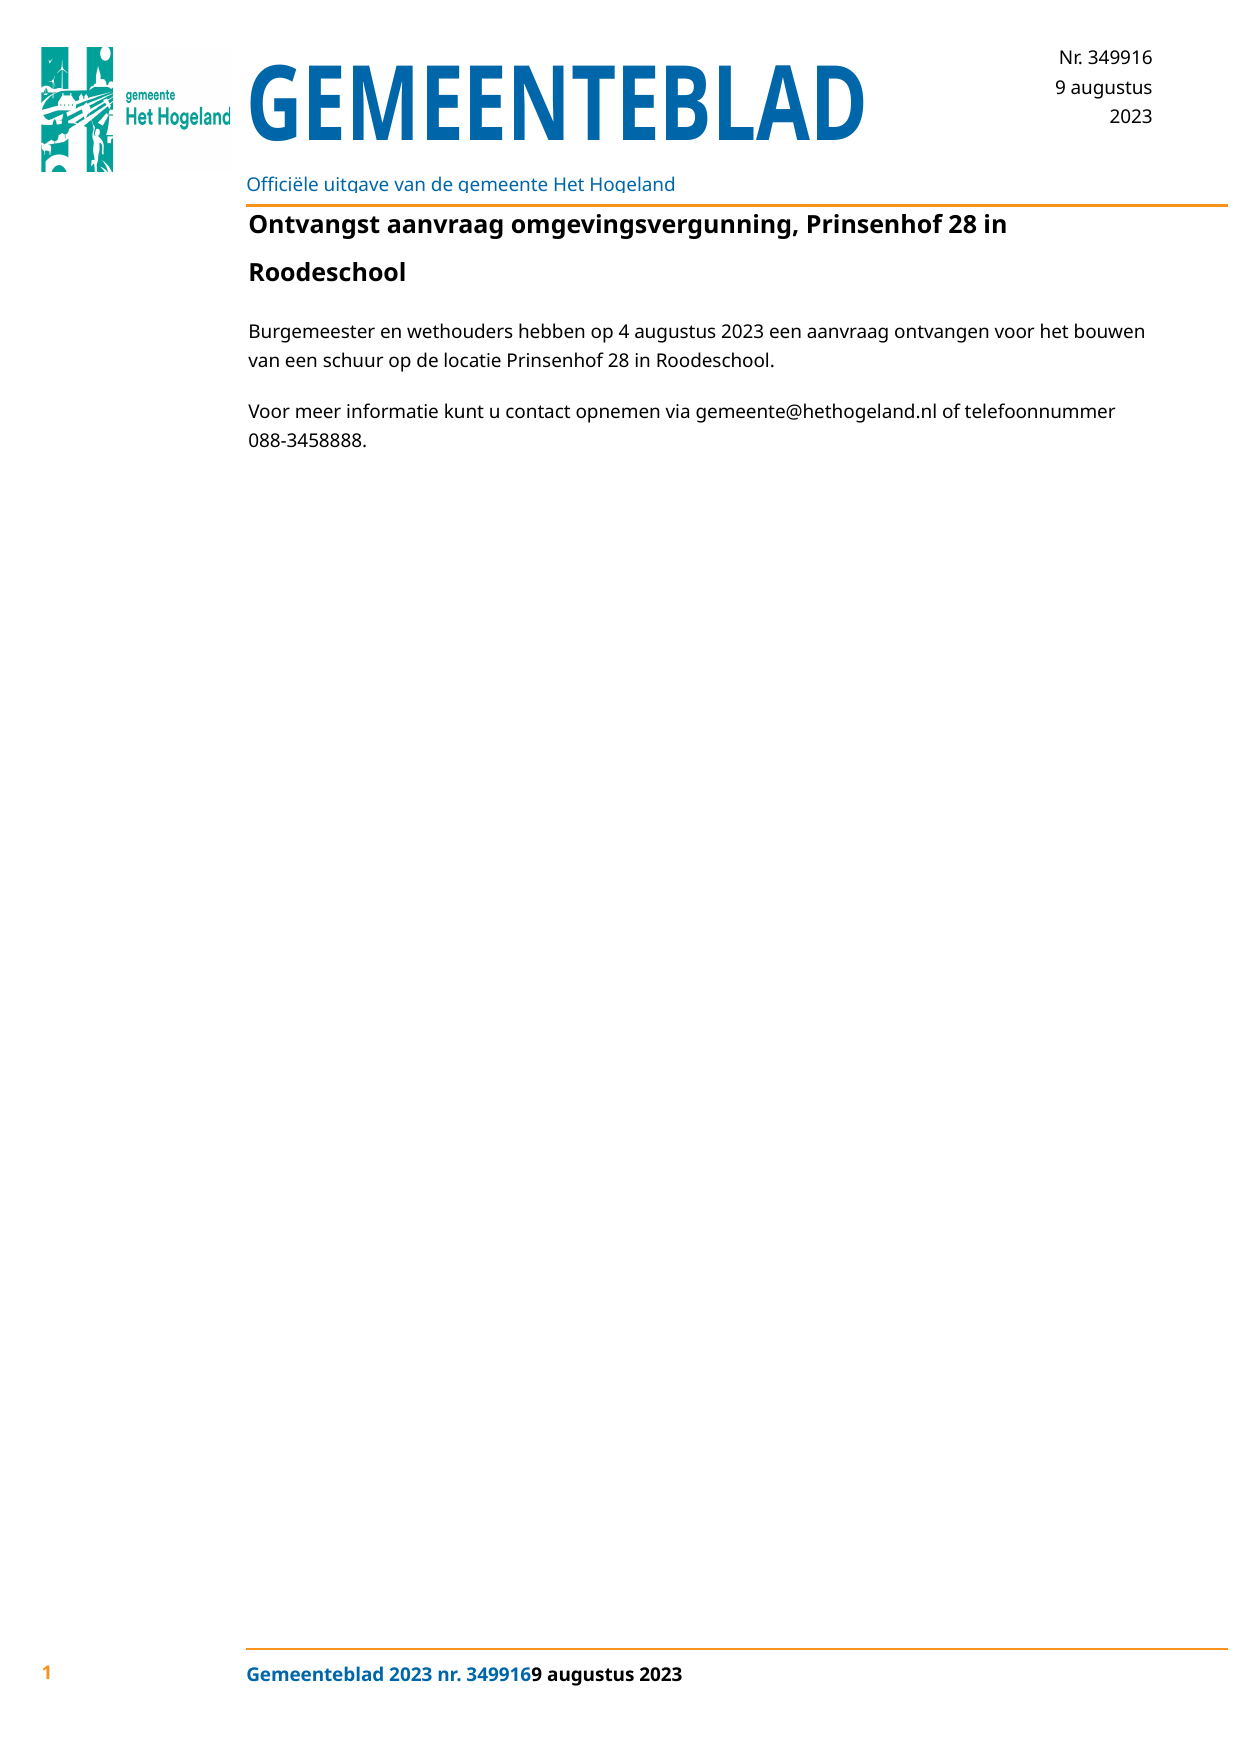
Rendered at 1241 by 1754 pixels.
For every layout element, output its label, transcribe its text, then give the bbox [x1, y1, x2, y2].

text Voor meer informatie kunt u contact opnemen via gemeente@hethogeland.nl of telefoonnummer 088-3458888. [248, 398, 1152, 453]
text Burgemeester en wethouders hebben op 4 augustus 2023 een aanvraag ontvangen voor het bouwen van een schuur op de locatie Prinsenhof 28 in Roodeschool. [248, 318, 1152, 373]
picture [41, 47, 231, 172]
text Ontvangst aanvraag omgevingsvergunning, Prinsenhof 28 in Roodeschool [248, 207, 1152, 288]
